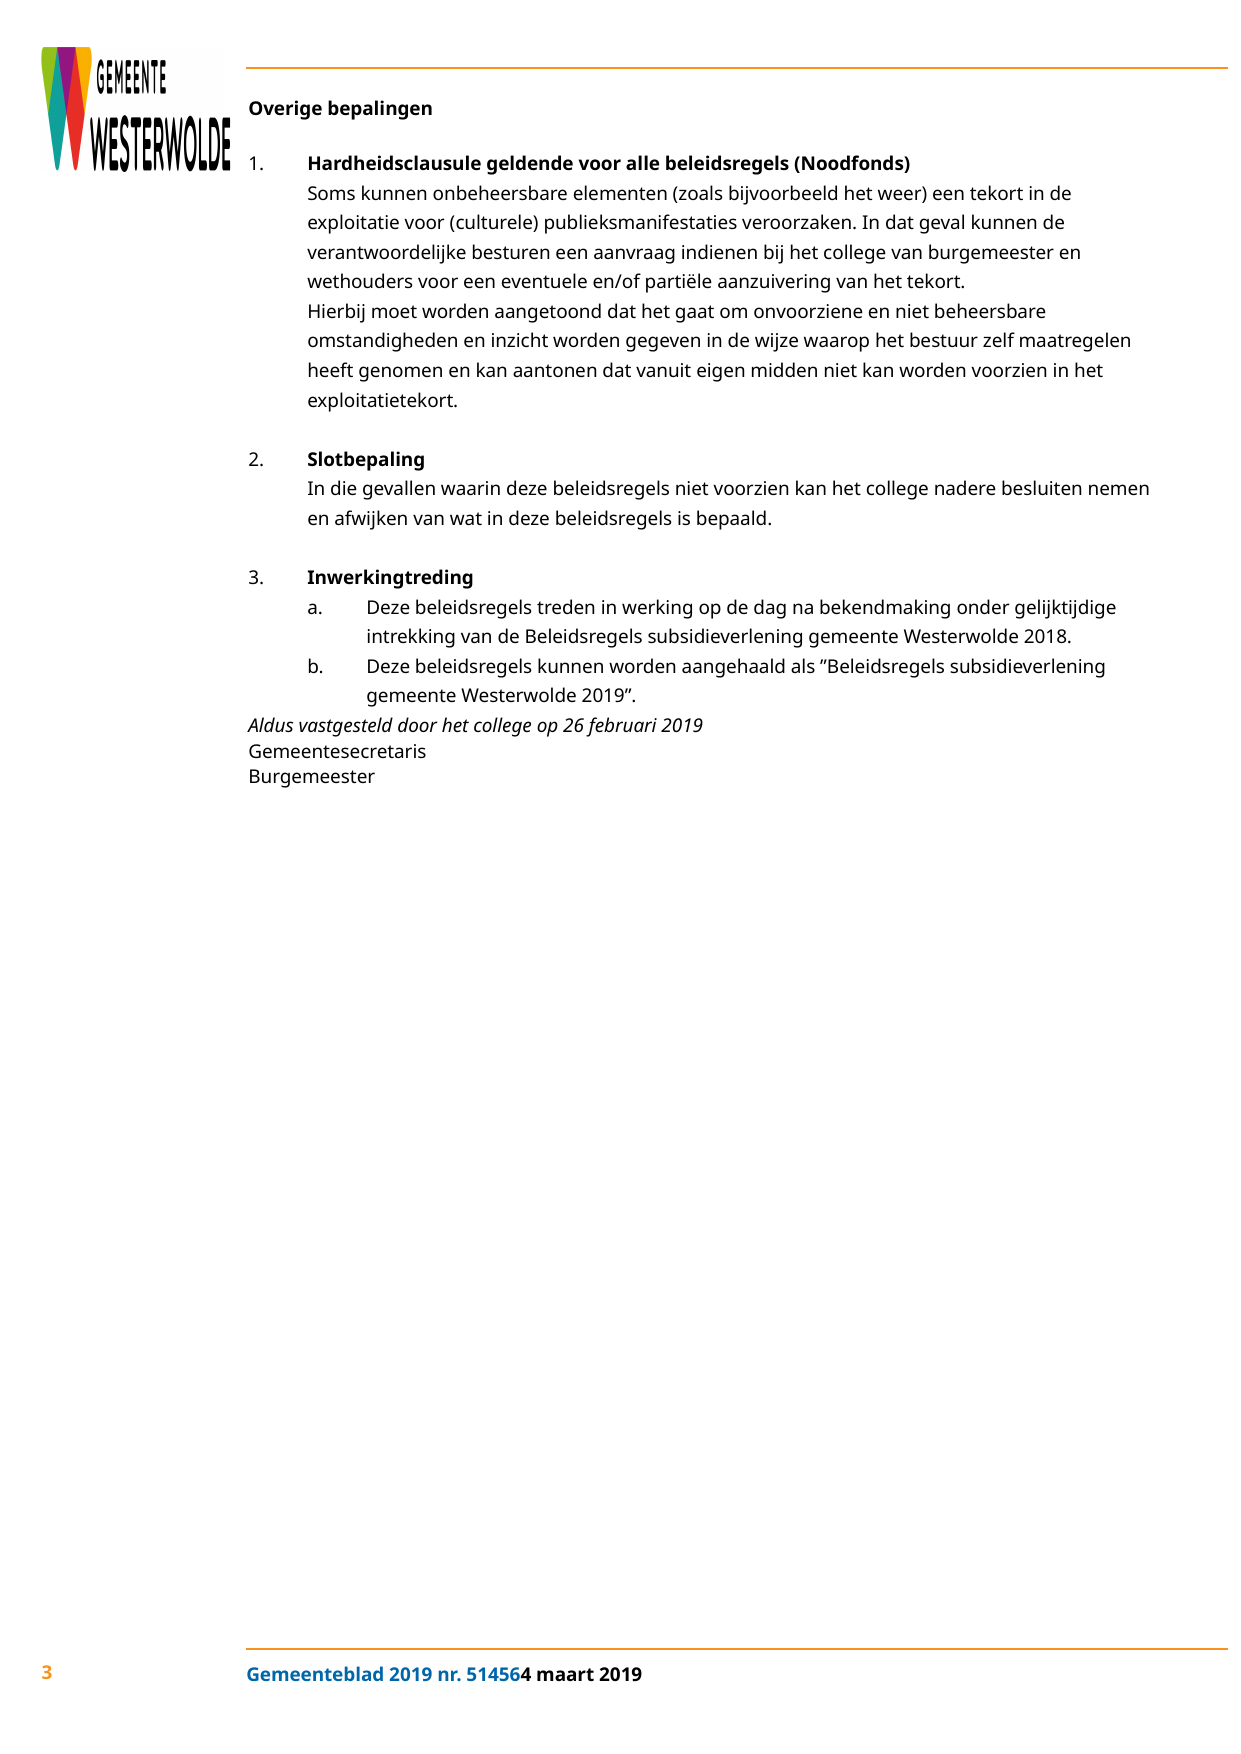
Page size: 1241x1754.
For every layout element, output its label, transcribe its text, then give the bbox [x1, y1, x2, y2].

list Hardheidsclausule geldende voor alle beleidsregels (Noodfonds) [248, 150, 1152, 176]
text Burgemeester [248, 764, 1152, 789]
list Inwerkingtreding [248, 564, 1152, 590]
list Soms kunnen onbeheersbare elementen (zoals bijvoorbeeld het weer) een tekort in de exploitatie voor (culturele) publieksmanifestaties veroorzaken. In dat geval kunnen de verantwoordelijke besturen een aanvraag indienen bij het college van burgemeester en wethouders voor een eventuele en/of partiële aanzuivering van het tekort. [248, 180, 1152, 294]
list Deze beleidsregels kunnen worden aangehaald als ”Beleidsregels subsidieverlening gemeente Westerwolde 2019”. [307, 653, 1152, 708]
text Overige bepalingen [248, 95, 1152, 121]
list Hierbij moet worden aangetoond dat het gaat om onvoorziene en niet beheersbare omstandigheden en inzicht worden gegeven in de wijze waarop het bestuur zelf maatregelen heeft genomen en kan aantonen dat vanuit eigen midden niet kan worden voorzien in het exploitatietekort. [248, 298, 1152, 412]
text Aldus vastgesteld door het college op 26 februari 2019 [248, 712, 1152, 738]
text Gemeentesecretaris [248, 738, 1152, 764]
picture [41, 47, 231, 172]
list Slotbepaling [248, 446, 1152, 472]
list In die gevallen waarin deze beleidsregels niet voorzien kan het college nadere besluiten nemen en afwijken van wat in deze beleidsregels is bepaald. [248, 476, 1152, 531]
list Deze beleidsregels treden in werking op de dag na bekendmaking onder gelijktijdige intrekking van de Beleidsregels subsidieverlening gemeente Westerwolde 2018. [307, 594, 1152, 649]
